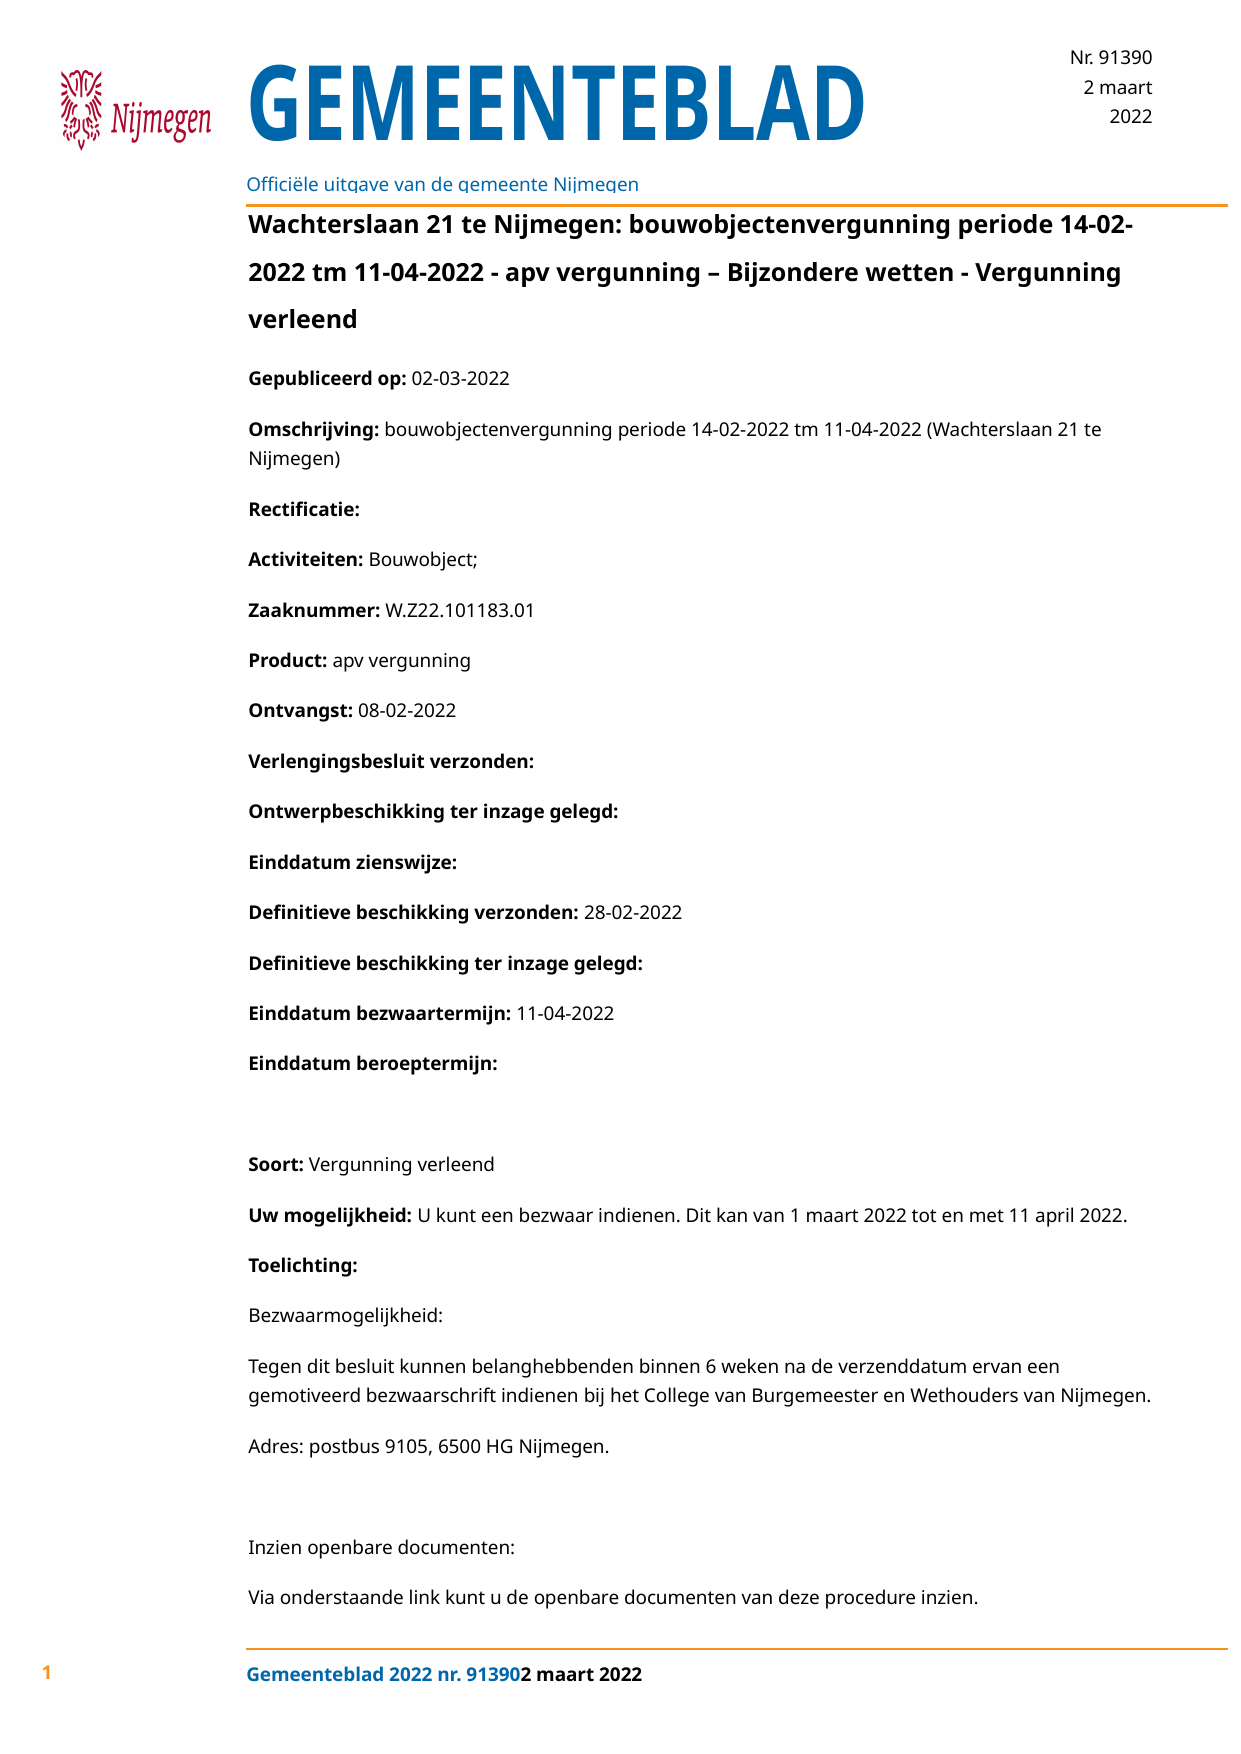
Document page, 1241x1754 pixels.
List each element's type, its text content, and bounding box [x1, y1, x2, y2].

text Adres: postbus 9105, 6500 HG Nijmegen. [248, 1433, 1152, 1459]
text Einddatum zienswijze: [248, 849, 1152, 874]
text Einddatum beroeptermijn: [248, 1051, 1152, 1076]
picture [41, 47, 231, 172]
text Uw mogelijkheid: U kunt een bezwaar indienen. Dit kan van 1 maart 2022 tot en met 11 april 2022. [248, 1202, 1152, 1227]
text Via onderstaande link kunt u de openbare documenten van deze procedure inzien. [248, 1584, 1152, 1610]
text Tegen dit besluit kunnen belanghebbenden binnen 6 weken na de verzenddatum ervan een gemotiveerd bezwaarschrift indienen bij het College van Burgemeester en Wethouders van Nijmegen. [248, 1353, 1152, 1408]
text Toelichting: [248, 1252, 1152, 1278]
text Wachterslaan 21 te Nijmegen: bouwobjectenvergunning periode 14-02-2022 tm 11-04-2022 - apv vergunning – Bijzondere wetten - Vergunning verleend [248, 207, 1152, 336]
text Definitieve beschikking ter inzage gelegd: [248, 950, 1152, 975]
text Omschrijving: bouwobjectenvergunning periode 14-02-2022 tm 11-04-2022 (Wachterslaan 21 te Nijmegen) [248, 416, 1152, 471]
text Ontwerpbeschikking ter inzage gelegd: [248, 798, 1152, 824]
text Product: apv vergunning [248, 647, 1152, 673]
text Soort: Vergunning verleend [248, 1151, 1152, 1177]
text Verlengingsbesluit verzonden: [248, 748, 1152, 774]
text Einddatum bezwaartermijn: 11-04-2022 [248, 1000, 1152, 1026]
text Zaaknummer: W.Z22.101183.01 [248, 597, 1152, 622]
text Rectificatie: [248, 496, 1152, 522]
text Inzien openbare documenten: [248, 1534, 1152, 1559]
text Ontvangst: 08-02-2022 [248, 698, 1152, 723]
text Gepubliceerd op: 02-03-2022 [248, 366, 1152, 391]
text Definitieve beschikking verzonden: 28-02-2022 [248, 899, 1152, 925]
text Activiteiten: Bouwobject; [248, 546, 1152, 572]
text Bezwaarmogelijkheid: [248, 1303, 1152, 1328]
